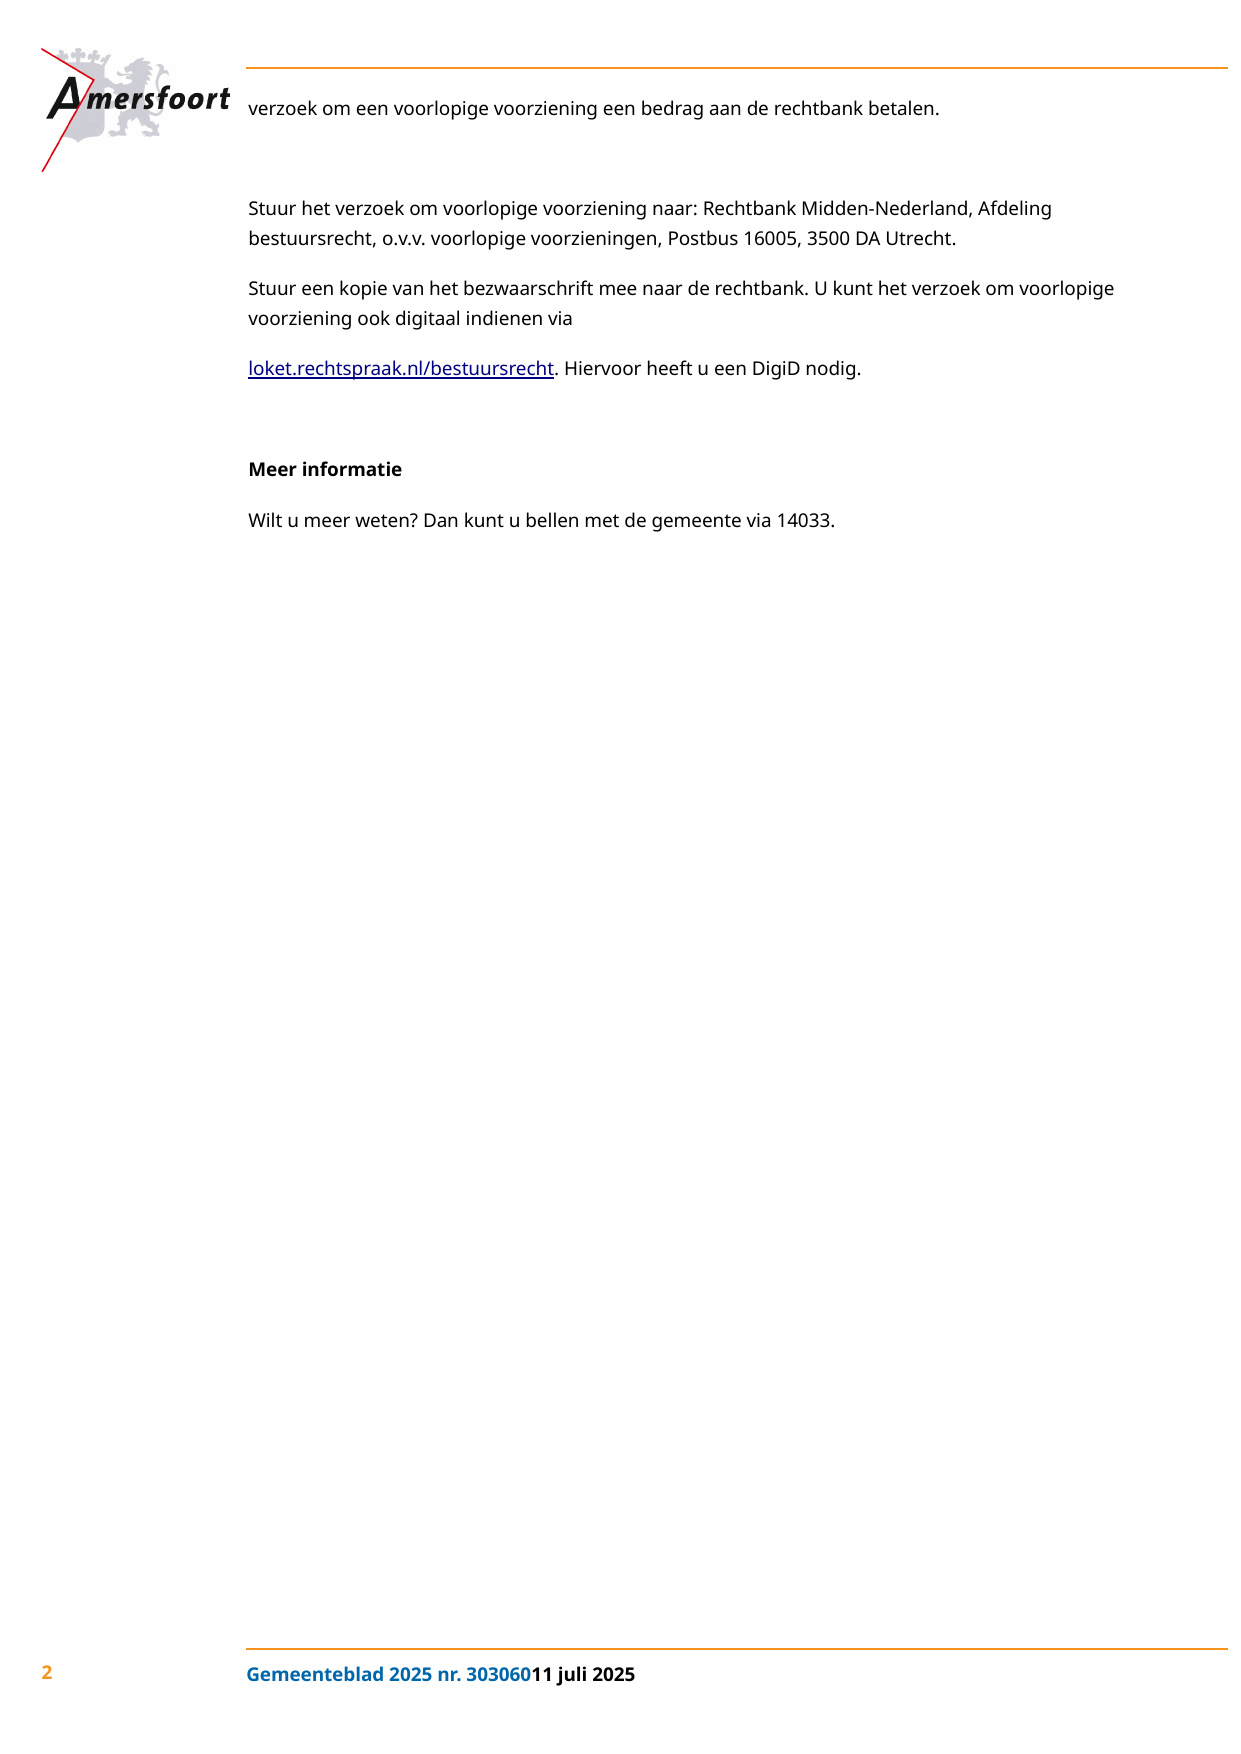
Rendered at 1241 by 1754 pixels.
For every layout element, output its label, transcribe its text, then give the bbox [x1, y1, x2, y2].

picture [41, 47, 231, 172]
text Stuur een kopie van het bezwaarschrift mee naar de rechtbank. U kunt het verzoek om voorlopige voorziening ook digitaal indienen via [248, 276, 1152, 331]
text Wilt u meer weten? Dan kunt u bellen met de gemeente via 14033. [248, 507, 1152, 533]
text Meer informatie [248, 456, 1152, 482]
text loket.rechtspraak.nl/bestuursrecht. Hiervoor heeft u een DigiD nodig. [248, 356, 1152, 381]
text Stuur het verzoek om voorlopige voorziening naar: Rechtbank Midden-Nederland, Afdeling bestuursrecht, o.v.v. voorlopige voorzieningen, Postbus 16005, 3500 DA Utrecht. [248, 196, 1152, 251]
text verzoek om een voorlopige voorziening een bedrag aan de rechtbank betalen. [248, 95, 1152, 121]
